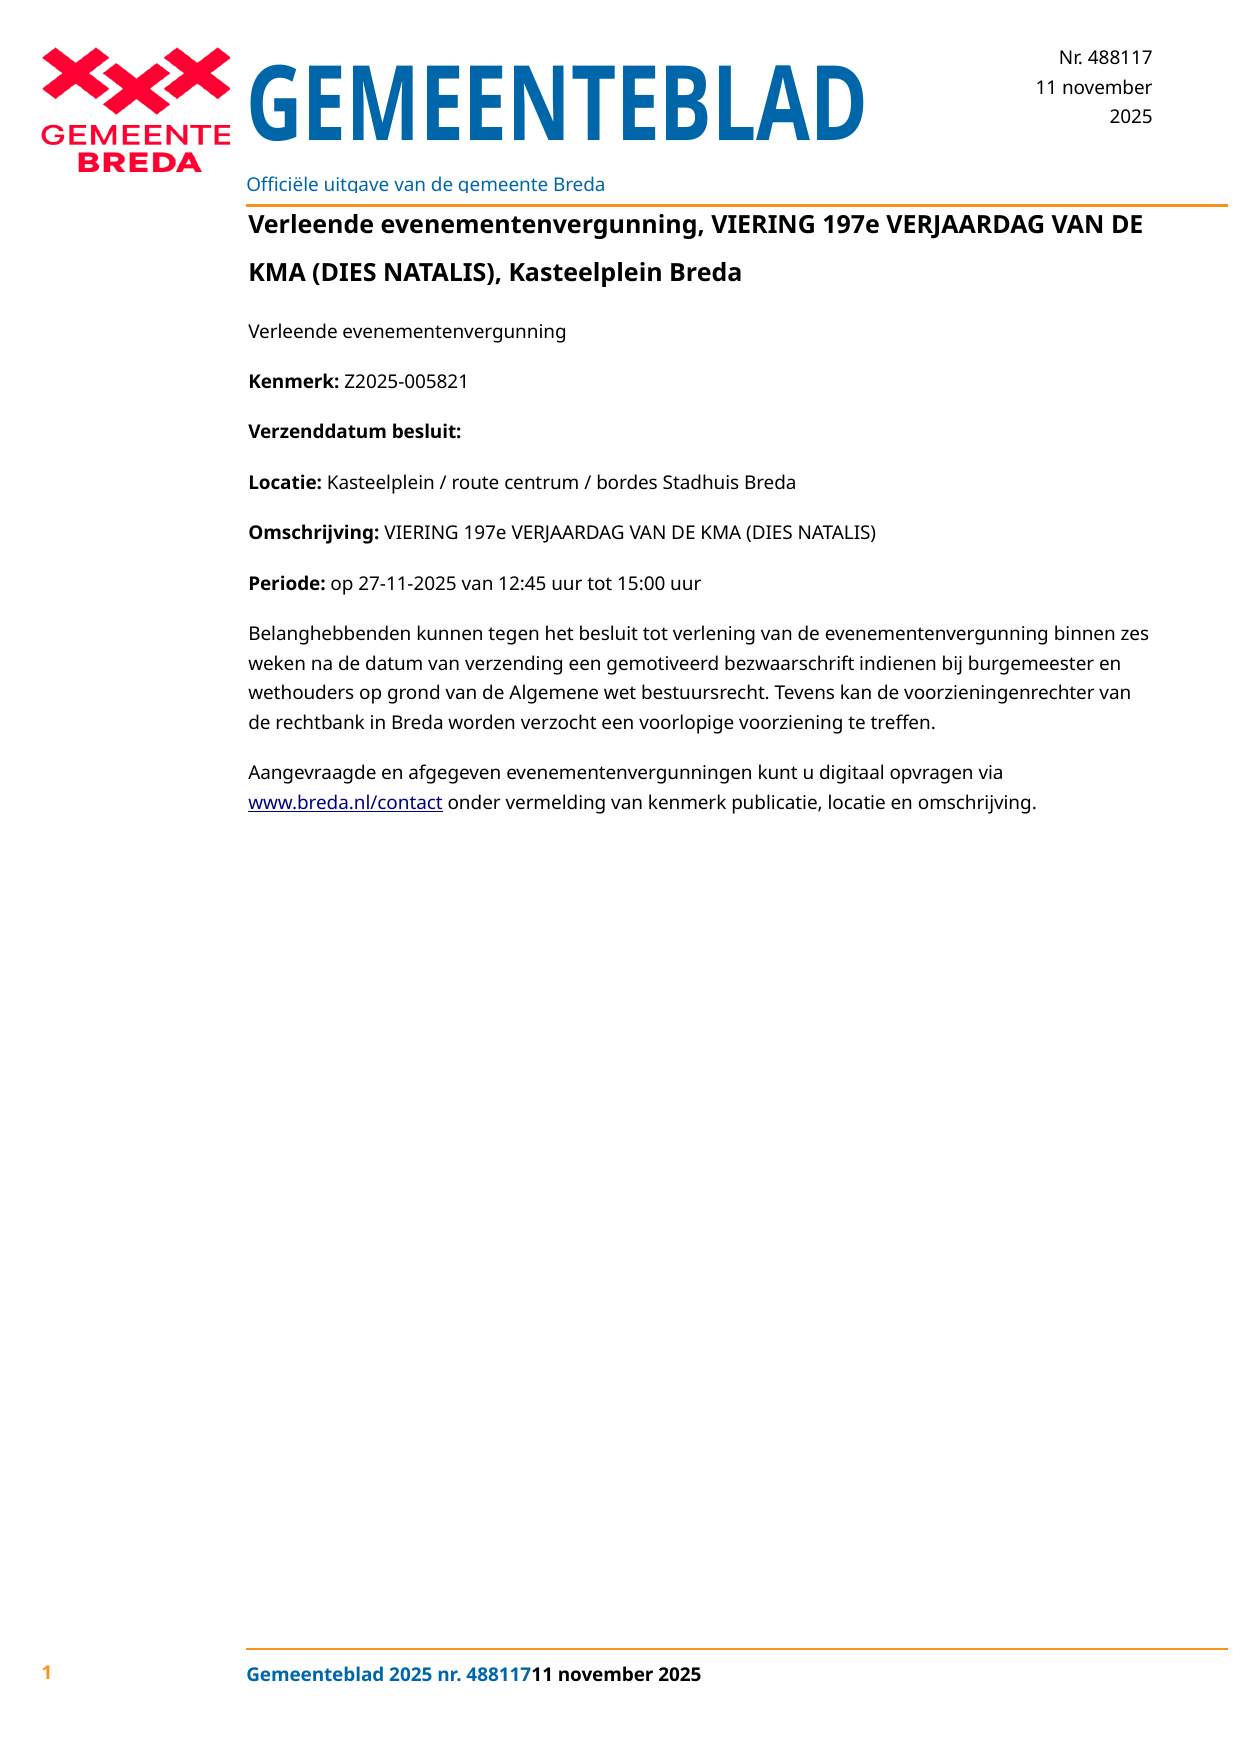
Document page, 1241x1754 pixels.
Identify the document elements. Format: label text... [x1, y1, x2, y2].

text Kenmerk: Z2025-005821 [248, 368, 1152, 394]
picture [41, 47, 231, 172]
text Verzenddatum besluit: [248, 419, 1152, 444]
text Periode: op 27-11-2025 van 12:45 uur tot 15:00 uur [248, 570, 1152, 596]
text Verleende evenementenvergunning, VIERING 197e VERJAARDAG VAN DE KMA (DIES NATALIS), Kasteelplein Breda [248, 207, 1152, 288]
text Locatie: Kasteelplein / route centrum / bordes Stadhuis Breda [248, 469, 1152, 495]
text Verleende evenementenvergunning [248, 318, 1152, 344]
text Omschrijving: VIERING 197e VERJAARDAG VAN DE KMA (DIES NATALIS) [248, 519, 1152, 545]
text Belanghebbenden kunnen tegen het besluit tot verlening van de evenementenvergunning binnen zes weken na de datum van verzending een gemotiveerd bezwaarschrift indienen bij burgemeester en wethouders op grond van de Algemene wet bestuursrecht. Tevens kan de voorzieningenrechter van de rechtbank in Breda worden verzocht een voorlopige voorziening te treffen. [248, 620, 1152, 735]
text Aangevraagde en afgegeven evenementenvergunningen kunt u digitaal opvragen via www.breda.nl/contact onder vermelding van kenmerk publicatie, locatie en omschrijving. [248, 759, 1152, 815]
